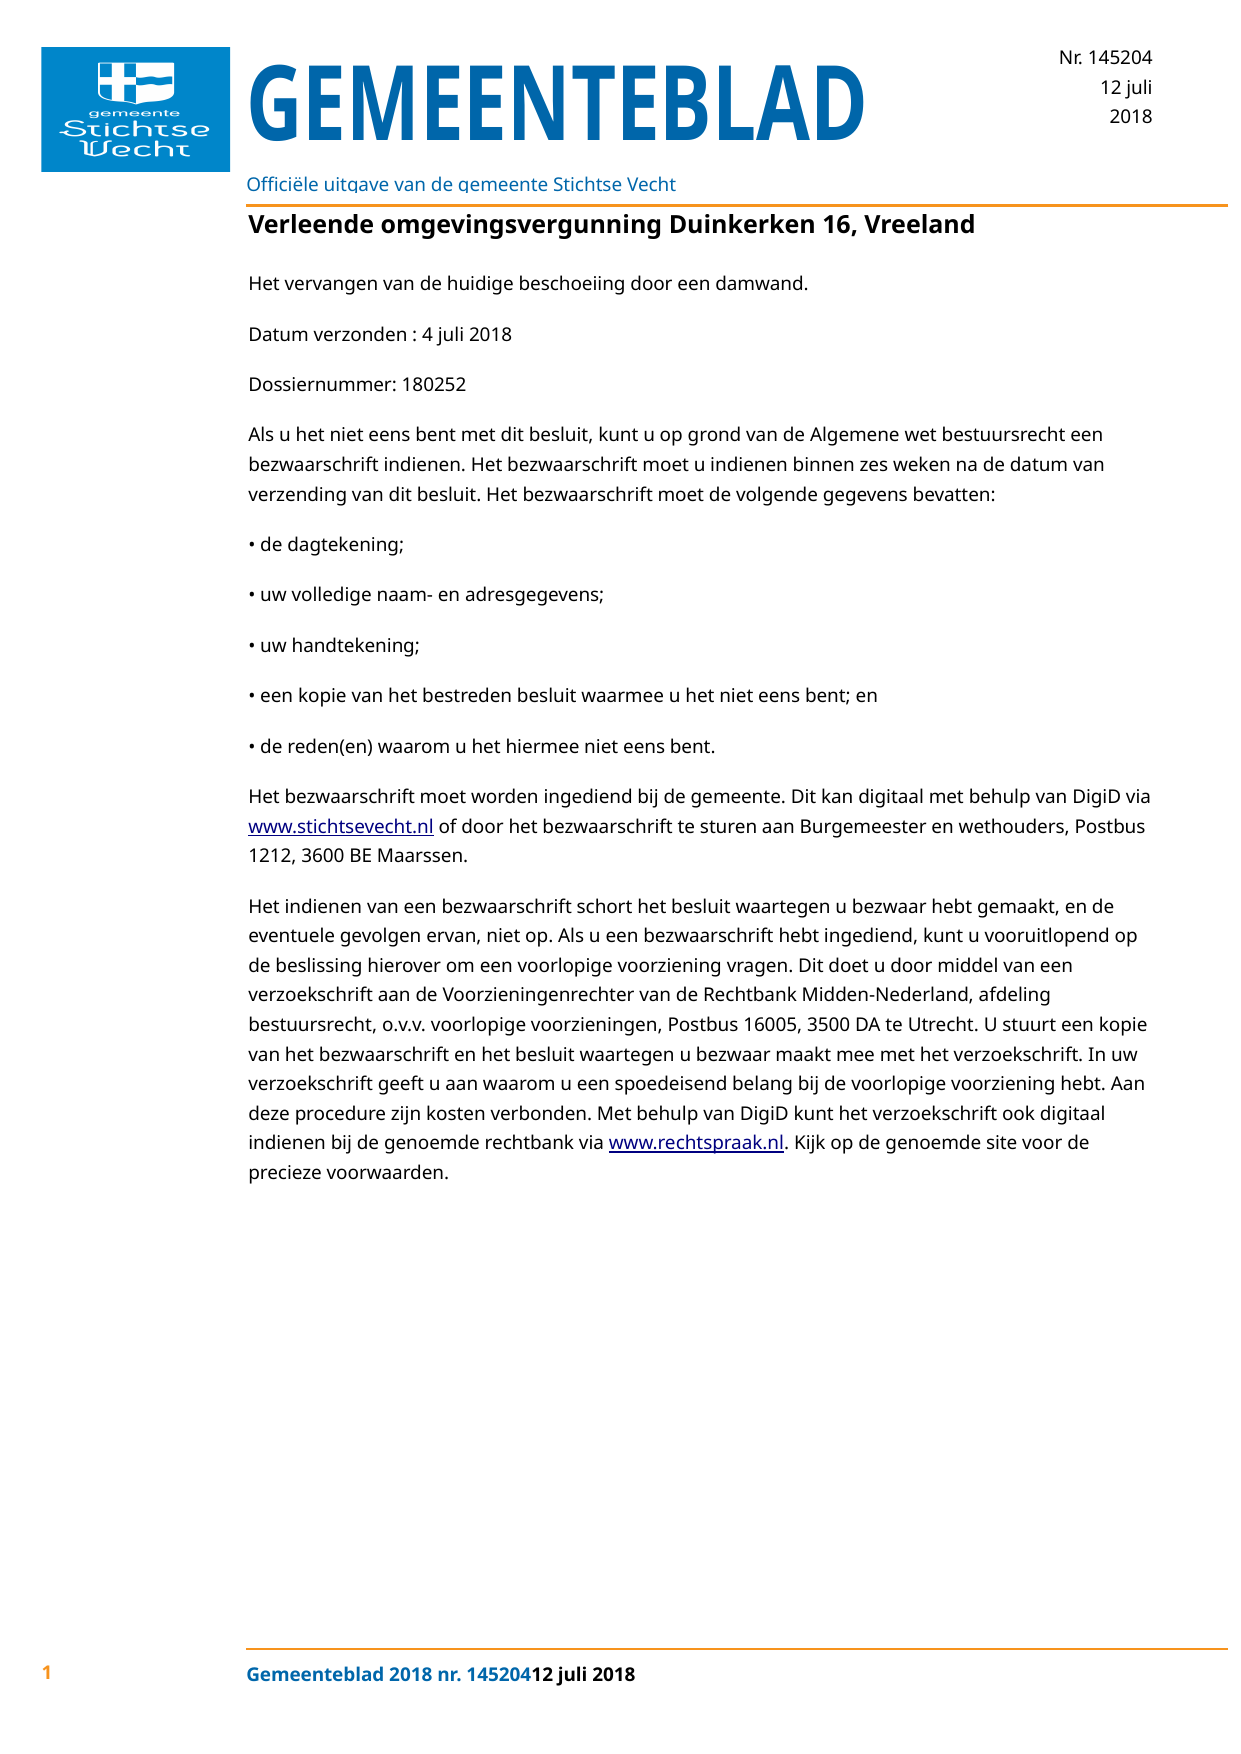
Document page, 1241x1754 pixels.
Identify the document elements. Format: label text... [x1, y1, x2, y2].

text Het vervangen van de huidige beschoeiing door een damwand. [248, 270, 1152, 296]
text • de dagtekening; [248, 531, 1152, 557]
picture [137, 63, 174, 103]
text • uw handtekening; [248, 632, 1152, 658]
text Het indienen van een bezwaarschrift schort het besluit waartegen u bezwaar hebt gemaakt, en de eventuele gevolgen ervan, niet op. Als u een bezwaarschrift hebt ingediend, kunt u vooruitlopend op de beslissing hierover om een voorlopige voorziening vragen. Dit doet u door middel van een verzoekschrift aan de Voorzieningenrechter van de Rechtbank Midden-Nederland, afdeling bestuursrecht, o.v.v. voorlopige voorzieningen, Postbus 16005, 3500 DA te Utrecht. U stuurt een kopie van het bezwaarschrift en het besluit waartegen u bezwaar maakt mee met het verzoekschrift. In uw verzoekschrift geeft u aan waarom u een spoedeisend belang bij de voorlopige voorziening hebt. Aan deze procedure zijn kosten verbonden. Met behulp van DigiD kunt het verzoekschrift ook digitaal indienen bij de genoemde rechtbank via www.rechtspraak.nl. Kijk op de genoemde site voor de precieze voorwaarden. [248, 893, 1152, 1185]
text Verleende omgevingsvergunning Duinkerken 16, Vreeland [248, 207, 1152, 241]
text Het bezwaarschrift moet worden ingediend bij de gemeente. Dit kan digitaal met behulp van DigiD via www.stichtsevecht.nl of door het bezwaarschrift te sturen aan Burgemeester en wethouders, Postbus 1212, 3600 BE Maarssen. [248, 783, 1152, 868]
text • een kopie van het bestreden besluit waarmee u het niet eens bent; en [248, 682, 1152, 708]
text • de reden(en) waarom u het hiermee niet eens bent. [248, 733, 1152, 758]
text Datum verzonden : 4 juli 2018 [248, 321, 1152, 346]
text Als u het niet eens bent met dit besluit, kunt u op grond van de Algemene wet bestuursrecht een bezwaarschrift indienen. Het bezwaarschrift moet u indienen binnen zes weken na de datum van verzending van dit besluit. Het bezwaarschrift moet de volgende gegevens bevatten: [248, 422, 1152, 506]
text Dossiernummer: 180252 [248, 371, 1152, 397]
picture [99, 63, 135, 101]
text • uw volledige naam- en adresgegevens; [248, 582, 1152, 607]
